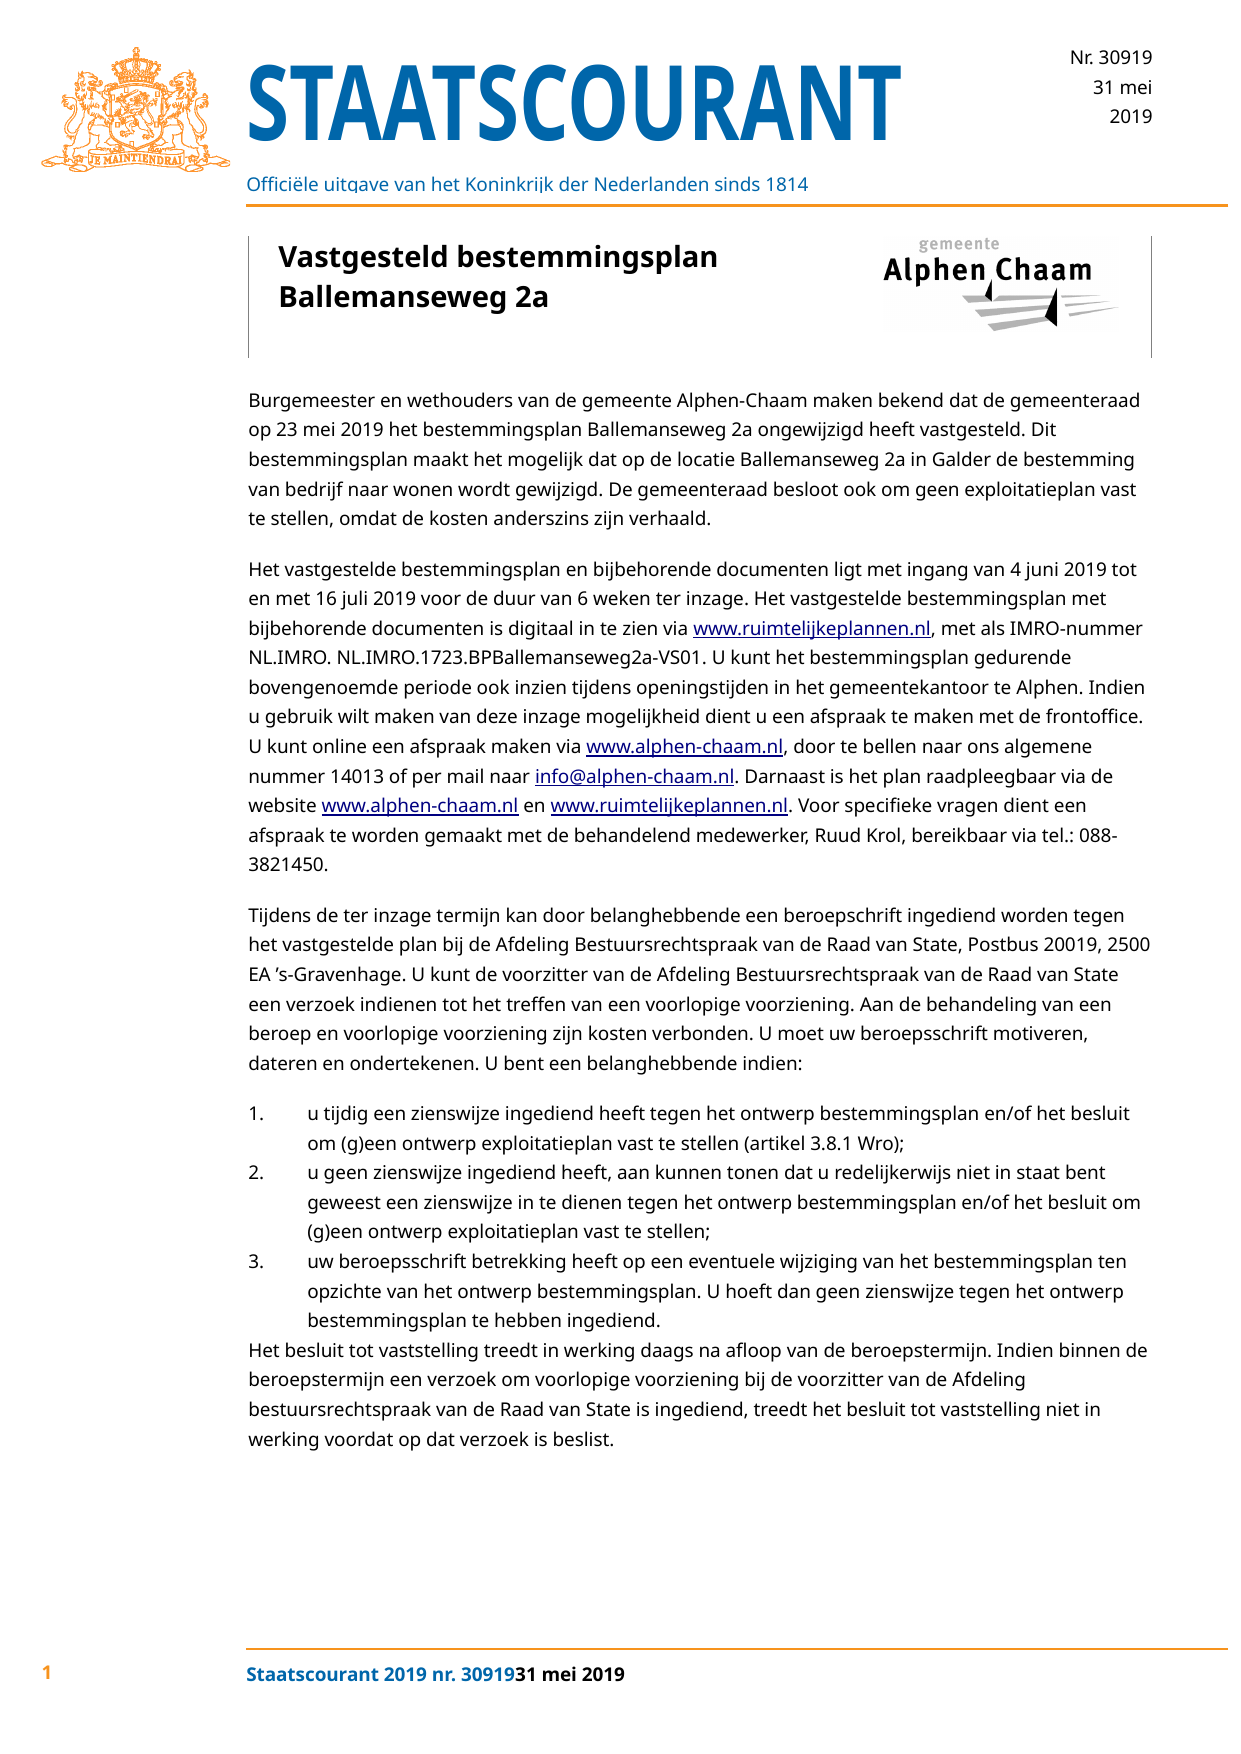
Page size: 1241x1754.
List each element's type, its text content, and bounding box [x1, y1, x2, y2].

text Tijdens de ter inzage termijn kan door belanghebbende een beroepschrift ingediend worden tegen het vastgestelde plan bij de Afdeling Bestuursrechtspraak van de Raad van State, Postbus 20019, 2500 EA ’s-Gravenhage. U kunt de voorzitter van de Afdeling Bestuursrechtspraak van de Raad van State een verzoek indienen tot het treffen van een voorlopige voorziening. Aan de behandeling van een beroep en voorlopige voorziening zijn kosten verbonden. U moet uw beroepsschrift motiveren, dateren en ondertekenen. U bent een belanghebbende indien: [248, 902, 1152, 1076]
list u geen zienswijze ingediend heeft, aan kunnen tonen dat u redelijkerwijs niet in staat bent geweest een zienswijze in te dienen tegen het ontwerp bestemmingsplan en/of het besluit om (g)een ontwerp exploitatieplan vast te stellen; [248, 1159, 1152, 1244]
table_header Vastgesteld bestemmingsplan Ballemanseweg 2a [249, 236, 850, 358]
table_header [850, 236, 1151, 358]
text Burgemeester en wethouders van de gemeente Alphen-Chaam maken bekend dat de gemeenteraad op 23 mei 2019 het bestemmingsplan Ballemanseweg 2a ongewijzigd heeft vastgesteld. Dit bestemmingsplan maakt het mogelijk dat op de locatie Ballemanseweg 2a in Galder de bestemming van bedrijf naar wonen wordt gewijzigd. De gemeenteraad besloot ook om geen exploitatieplan vast te stellen, omdat de kosten anderszins zijn verhaald. [248, 387, 1152, 531]
picture [41, 47, 231, 172]
list u tijdig een zienswijze ingediend heeft tegen het ontwerp bestemmingsplan en/of het besluit om (g)een ontwerp exploitatieplan vast te stellen (artikel 3.8.1 Wro); [248, 1100, 1152, 1156]
list uw beroepsschrift betrekking heeft op een eventuele wijziging van het bestemmingsplan ten opzichte van het ontwerp bestemmingsplan. U hoeft dan geen zienswijze tegen het ontwerp bestemmingsplan te hebben ingediend. [248, 1248, 1152, 1333]
picture [882, 236, 1119, 332]
text Het besluit tot vaststelling treedt in werking daags na afloop van de beroepstermijn. Indien binnen de beroepstermijn een verzoek om voorlopige voorziening bij de voorzitter van de Afdeling bestuursrechtspraak van de Raad van State is ingediend, treedt het besluit tot vaststelling niet in werking voordat op dat verzoek is beslist. [248, 1337, 1152, 1452]
text Het vastgestelde bestemmingsplan en bijbehorende documenten ligt met ingang van 4 juni 2019 tot en met 16 juli 2019 voor de duur van 6 weken ter inzage. Het vastgestelde bestemmingsplan met bijbehorende documenten is digitaal in te zien via www.ruimtelijkeplannen.nl, met als IMRO-nummer NL.IMRO. NL.IMRO.1723.BPBallemanseweg2a-VS01. U kunt het bestemmingsplan gedurende bovengenoemde periode ook inzien tijdens openingstijden in het gemeentekantoor te Alphen. Indien u gebruik wilt maken van deze inzage mogelijkheid dient u een afspraak te maken met de frontoffice. U kunt online een afspraak maken via www.alphen-chaam.nl, door te bellen naar ons algemene nummer 14013 of per mail naar info@alphen-chaam.nl. Darnaast is het plan raadpleegbaar via de website www.alphen-chaam.nl en www.ruimtelijkeplannen.nl. Voor specifieke vragen dient een afspraak te worden gemaakt met de behandelend medewerker, Ruud Krol, bereikbaar via tel.: 088-3821450. [248, 556, 1152, 877]
